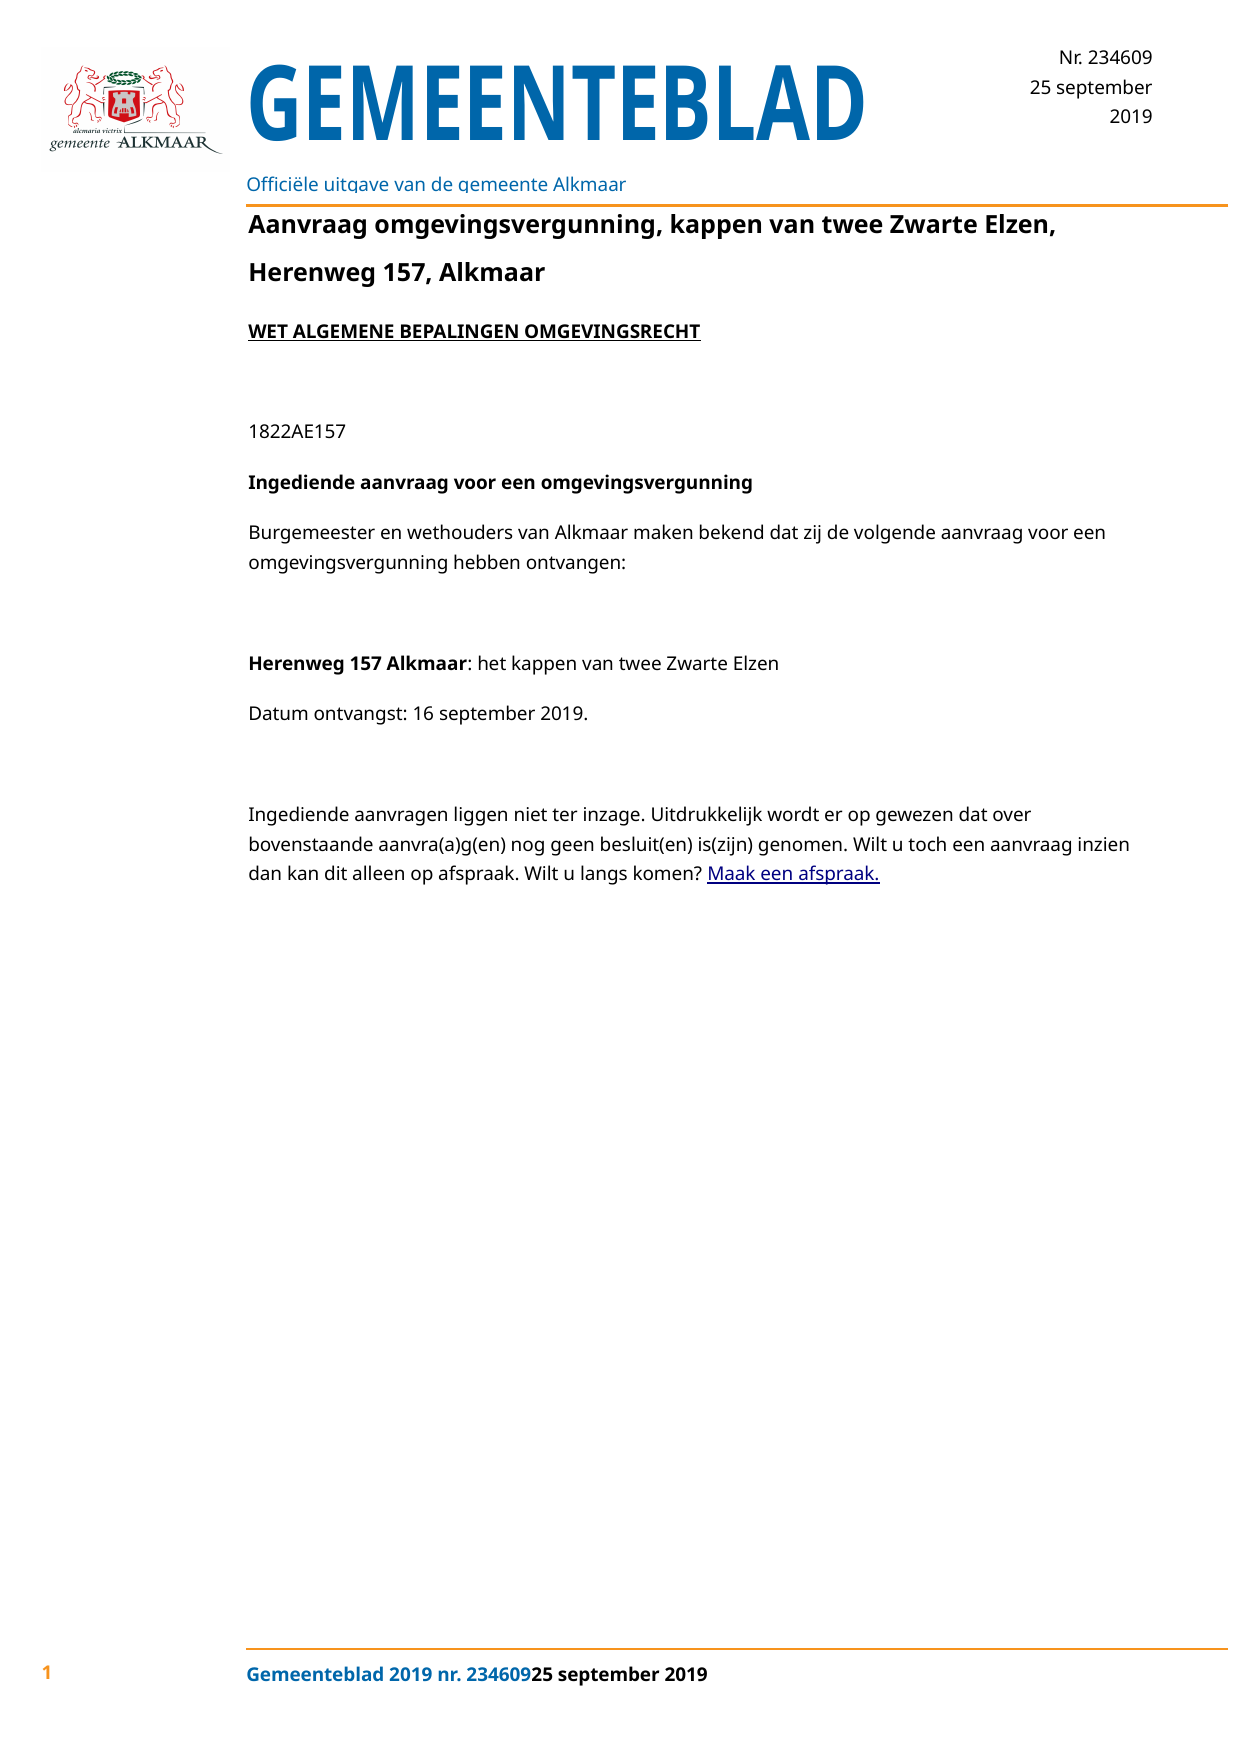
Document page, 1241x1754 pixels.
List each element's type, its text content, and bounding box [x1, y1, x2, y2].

text Herenweg 157 Alkmaar: het kappen van twee Zwarte Elzen [248, 650, 1152, 676]
text WET ALGEMENE BEPALINGEN OMGEVINGSRECHT [248, 318, 1152, 344]
text Ingediende aanvraag voor een omgevingsvergunning [248, 469, 1152, 495]
text Burgemeester en wethouders van Alkmaar maken bekend dat zij de volgende aanvraag voor een omgevingsvergunning hebben ontvangen: [248, 519, 1152, 575]
text Ingediende aanvragen liggen niet ter inzage. Uitdrukkelijk wordt er op gewezen dat over bovenstaande aanvra(a)g(en) nog geen besluit(en) is(zijn) genomen. Wilt u toch een aanvraag inzien dan kan dit alleen op afspraak. Wilt u langs komen? Maak een afspraak. [248, 801, 1152, 886]
text Aanvraag omgevingsvergunning, kappen van twee Zwarte Elzen, Herenweg 157, Alkmaar [248, 207, 1152, 288]
text Datum ontvangst: 16 september 2019. [248, 700, 1152, 726]
text 1822AE157 [248, 419, 1152, 444]
picture [41, 47, 231, 172]
